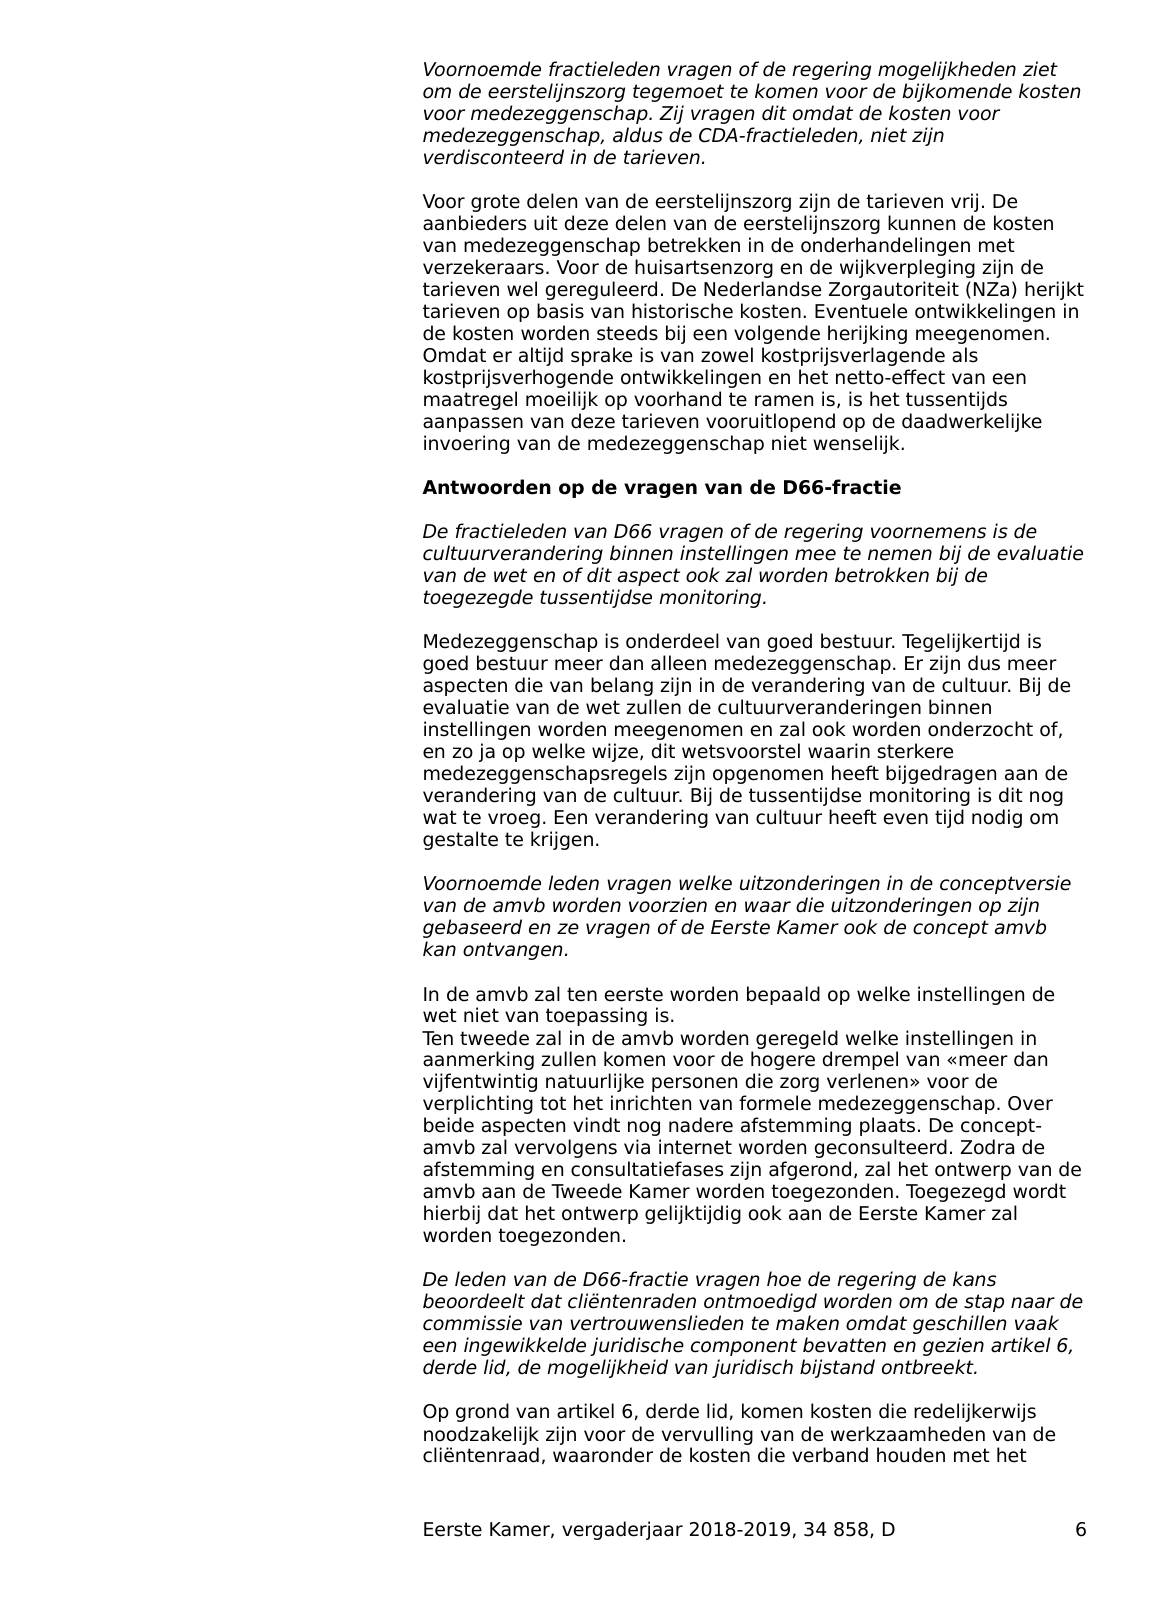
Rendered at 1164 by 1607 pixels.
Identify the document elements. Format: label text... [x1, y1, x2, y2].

text Voornoemde leden vragen welke uitzonderingen in de conceptversie van de amvb worden voorzien en waar die uitzonderingen op zijn gebaseerd en ze vragen of de Eerste Kamer ook de concept amvb kan ontvangen. [422, 873, 1087, 961]
text Ten tweede zal in de amvb worden geregeld welke instellingen in aanmerking zullen komen voor de hogere drempel van «meer dan vijfentwintig natuurlijke personen die zorg verlenen» voor de verplichting tot het inrichten van formele medezeggenschap. Over beide aspecten vindt nog nadere afstemming plaats. De concept-amvb zal vervolgens via internet worden geconsulteerd. Zodra de afstemming en consultatiefases zijn afgerond, zal het ontwerp van de amvb aan de Tweede Kamer worden toegezonden. Toegezegd wordt hierbij dat het ontwerp gelijktijdig ook aan de Eerste Kamer zal worden toegezonden. [422, 1027, 1087, 1247]
text De leden van de D66-fractie vragen hoe de regering de kans beoordeelt dat cliëntenraden ontmoedigd worden om de stap naar de commissie van vertrouwenslieden te maken omdat geschillen vaak een ingewikkelde juridische component bevatten en gezien artikel 6, derde lid, de mogelijkheid van juridisch bijstand ontbreekt. [422, 1269, 1087, 1379]
text Voornoemde fractieleden vragen of de regering mogelijkheden ziet om de eerstelijnszorg tegemoet te komen voor de bijkomende kosten voor medezeggenschap. Zij vragen dit omdat de kosten voor medezeggenschap, aldus de CDA-fractieleden, niet zijn verdisconteerd in de tarieven. [422, 59, 1087, 169]
text Op grond van artikel 6, derde lid, komen kosten die redelijkerwijs noodzakelijk zijn voor de vervulling van de werkzaamheden van de cliëntenraad, waaronder de kosten die verband houden met het [422, 1401, 1087, 1467]
text In de amvb zal ten eerste worden bepaald op welke instellingen de wet niet van toepassing is. [422, 983, 1087, 1027]
subtitle Antwoorden op de vragen van de D66-fractie [422, 477, 1087, 499]
text Voor grote delen van de eerstelijnszorg zijn de tarieven vrij. De aanbieders uit deze delen van de eerstelijnszorg kunnen de kosten van medezeggenschap betrekken in de onderhandelingen met verzekeraars. Voor de huisartsenzorg en de wijkverpleging zijn de tarieven wel gereguleerd. De Nederlandse Zorgautoriteit (NZa) herijkt tarieven op basis van historische kosten. Eventuele ontwikkelingen in de kosten worden steeds bij een volgende herijking meegenomen. Omdat er altijd sprake is van zowel kostprijsverlagende als kostprijsverhogende ontwikkelingen en het netto-effect van een maatregel moeilijk op voorhand te ramen is, is het tussentijds aanpassen van deze tarieven vooruitlopend op de daadwerkelijke invoering van de medezeggenschap niet wenselijk. [422, 191, 1087, 455]
text Medezeggenschap is onderdeel van goed bestuur. Tegelijkertijd is goed bestuur meer dan alleen medezeggenschap. Er zijn dus meer aspecten die van belang zijn in de verandering van de cultuur. Bij de evaluatie van de wet zullen de cultuurveranderingen binnen instellingen worden meegenomen en zal ook worden onderzocht of, en zo ja op welke wijze, dit wetsvoorstel waarin sterkere medezeggenschapsregels zijn opgenomen heeft bijgedragen aan de verandering van de cultuur. Bij de tussentijdse monitoring is dit nog wat te vroeg. Een verandering van cultuur heeft even tijd nodig om gestalte te krijgen. [422, 631, 1087, 851]
text De fractieleden van D66 vragen of de regering voornemens is de cultuurverandering binnen instellingen mee te nemen bij de evaluatie van de wet en of dit aspect ook zal worden betrokken bij de toegezegde tussentijdse monitoring. [422, 521, 1087, 609]
